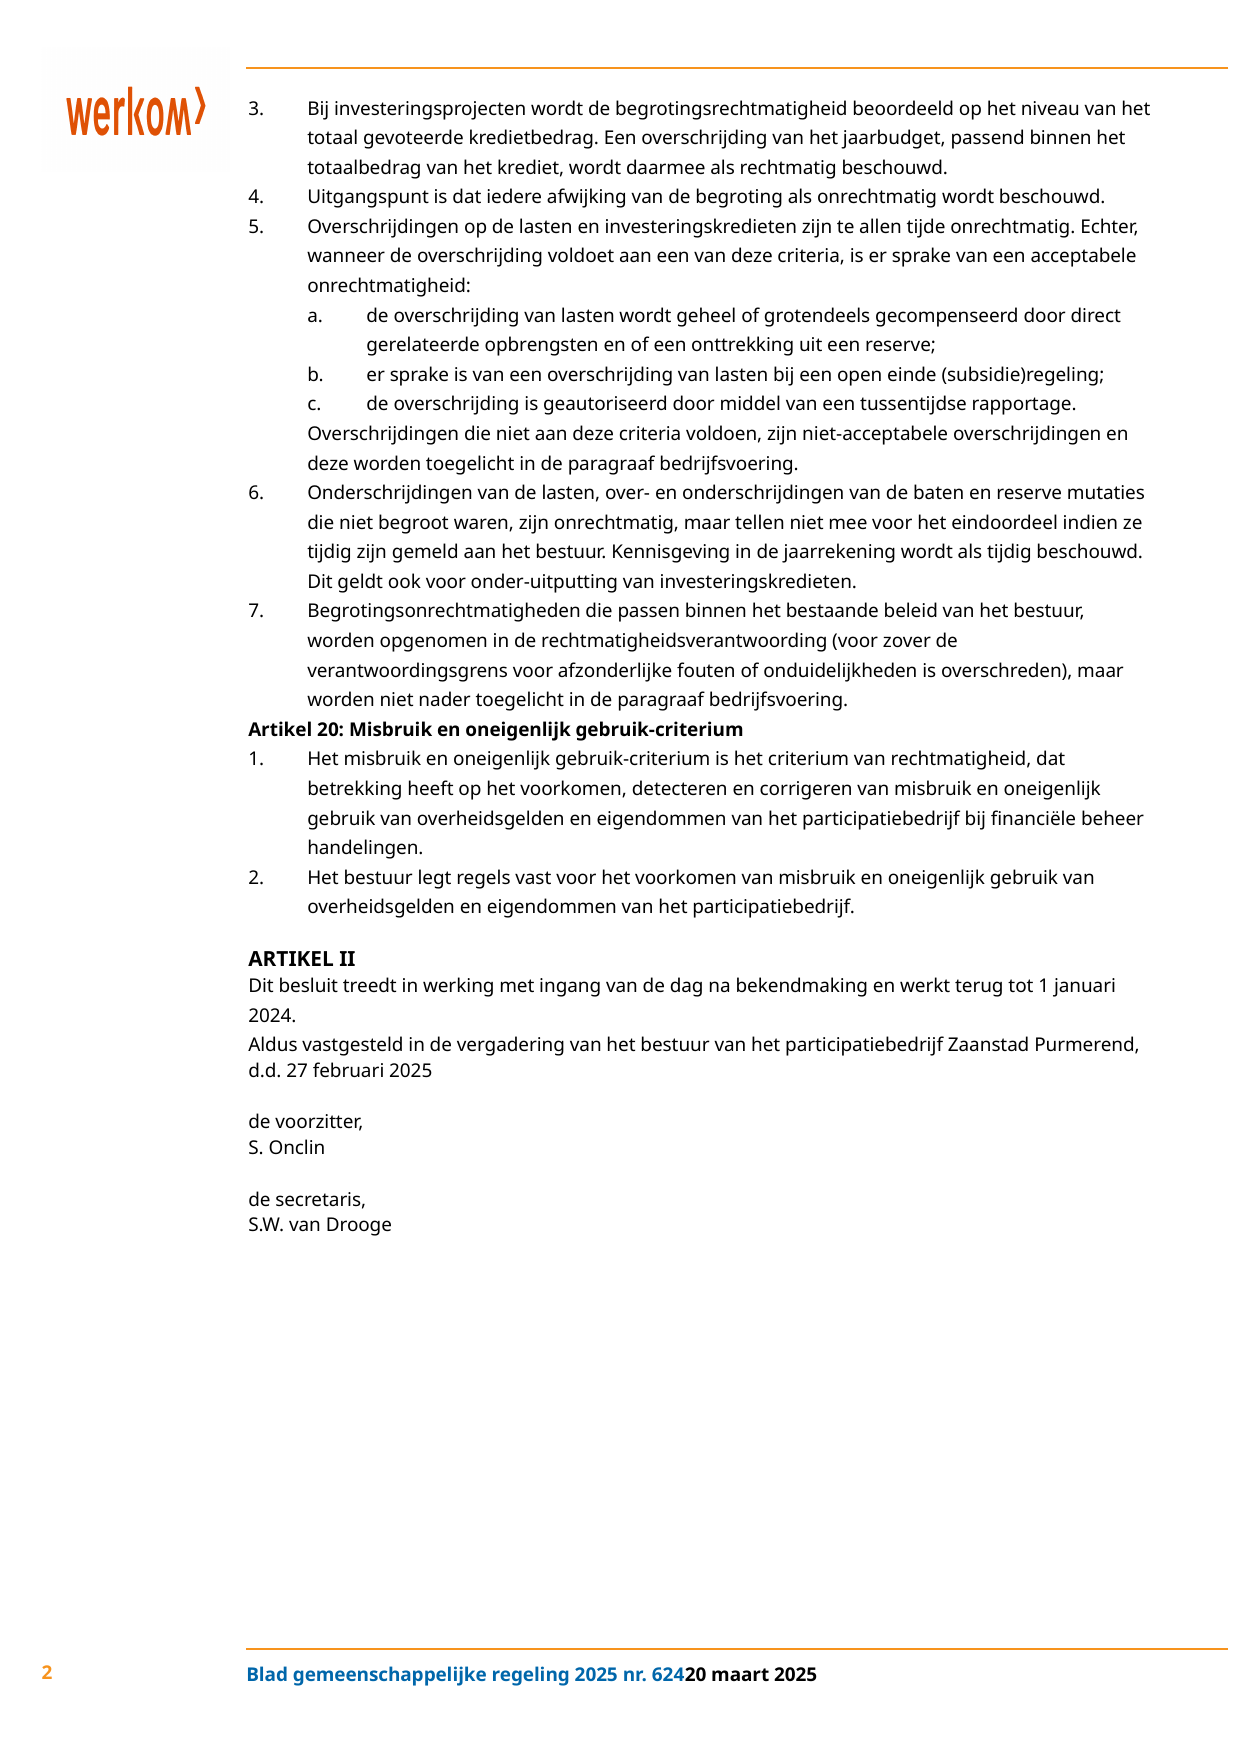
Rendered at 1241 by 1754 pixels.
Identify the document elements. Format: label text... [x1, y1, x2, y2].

list Bij investeringsprojecten wordt de begrotingsrechtmatigheid beoordeeld op het niveau van het totaal gevoteerde kredietbedrag. Een overschrijding van het jaarbudget, passend binnen het totaalbedrag van het krediet, wordt daarmee als rechtmatig beschouwd. [248, 95, 1152, 180]
list Het bestuur legt regels vast voor het voorkomen van misbruik en oneigenlijk gebruik van overheidsgelden en eigendommen van het participatiebedrijf. [248, 864, 1152, 919]
text S.W. van Drooge [248, 1212, 1152, 1237]
list Overschrijdingen op de lasten en investeringskredieten zijn te allen tijde onrechtmatig. Echter, wanneer de overschrijding voldoet aan een van deze criteria, is er sprake van een acceptabele onrechtmatigheid: [248, 213, 1152, 298]
text S. Onclin [248, 1134, 1152, 1160]
list Uitgangspunt is dat iedere afwijking van de begroting als onrechtmatig wordt beschouwd. [248, 183, 1152, 209]
list de overschrijding is geautoriseerd door middel van een tussentijdse rapportage. [307, 391, 1152, 416]
list er sprake is van een overschrijding van lasten bij een open einde (subsidie)regeling; [307, 361, 1152, 387]
text Dit besluit treedt in werking met ingang van de dag na bekendmaking en werkt terug tot 1 januari 2024. [248, 972, 1152, 1028]
text de secretaris, [248, 1186, 1152, 1212]
list Begrotingsonrechtmatigheden die passen binnen het bestaande beleid van het bestuur, worden opgenomen in de rechtmatigheidsverantwoording (voor zover de verantwoordingsgrens voor afzonderlijke fouten of onduidelijkheden is overschreden), maar worden niet nader toegelicht in de paragraaf bedrijfsvoering. [248, 598, 1152, 712]
text Artikel 20: Misbruik en oneigenlijk gebruik-criterium [248, 716, 1152, 742]
picture [41, 47, 231, 172]
list Onderschrijdingen van de lasten, over- en onderschrijdingen van de baten en reserve mutaties die niet begroot waren, zijn onrechtmatig, maar tellen niet mee voor het eindoordeel indien ze tijdig zijn gemeld aan het bestuur. Kennisgeving in de jaarrekening wordt als tijdig beschouwd. Dit geldt ook voor onder-uitputting van investeringskredieten. [248, 479, 1152, 594]
list de overschrijding van lasten wordt geheel of grotendeels gecompenseerd door direct gerelateerde opbrengsten en of een onttrekking uit een reserve; [307, 302, 1152, 357]
list Overschrijdingen die niet aan deze criteria voldoen, zijn niet-acceptabele overschrijdingen en deze worden toegelicht in de paragraaf bedrijfsvoering. [248, 420, 1152, 476]
text Aldus vastgesteld in de vergadering van het bestuur van het participatiebedrijf Zaanstad Purmerend, d.d. 27 februari 2025 [248, 1032, 1152, 1083]
text ARTIKEL II [248, 944, 1152, 972]
list Het misbruik en oneigenlijk gebruik-criterium is het criterium van rechtmatigheid, dat betrekking heeft op het voorkomen, detecteren en corrigeren van misbruik en oneigenlijk gebruik van overheidsgelden en eigendommen van het participatiebedrijf bij financiële beheer handelingen. [248, 746, 1152, 860]
text de voorzitter, [248, 1109, 1152, 1134]
